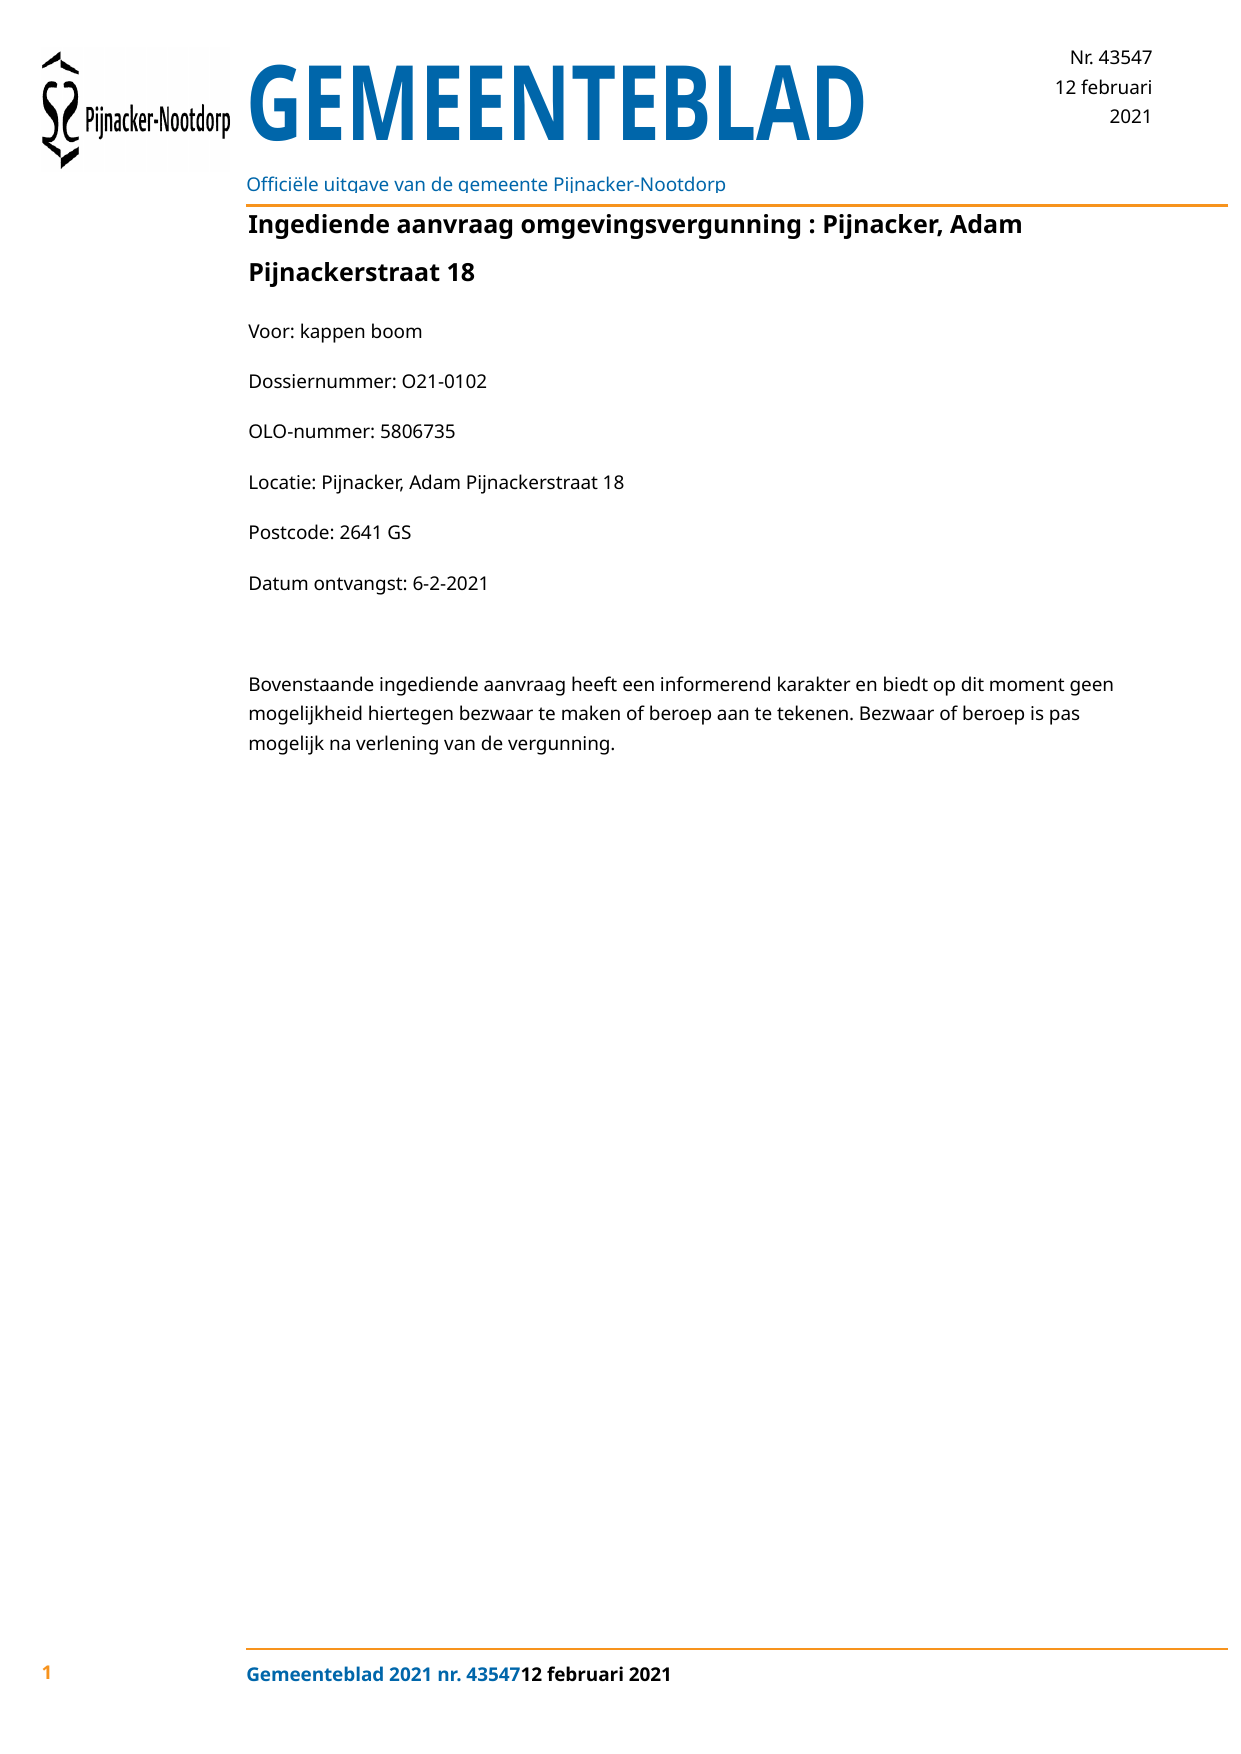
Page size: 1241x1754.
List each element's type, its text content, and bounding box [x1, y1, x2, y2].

text OLO-nummer: 5806735 [248, 419, 1152, 444]
text Locatie: Pijnacker, Adam Pijnackerstraat 18 [248, 469, 1152, 495]
text Datum ontvangst: 6-2-2021 [248, 570, 1152, 596]
text Voor: kappen boom [248, 318, 1152, 344]
text Dossiernummer: O21-0102 [248, 368, 1152, 394]
text Ingediende aanvraag omgevingsvergunning : Pijnacker, Adam Pijnackerstraat 18 [248, 207, 1152, 288]
picture [41, 47, 231, 172]
text Postcode: 2641 GS [248, 519, 1152, 545]
text Bovenstaande ingediende aanvraag heeft een informerend karakter en biedt op dit moment geen mogelijkheid hiertegen bezwaar te maken of beroep aan te tekenen. Bezwaar of beroep is pas mogelijk na verlening van de vergunning. [248, 671, 1152, 756]
